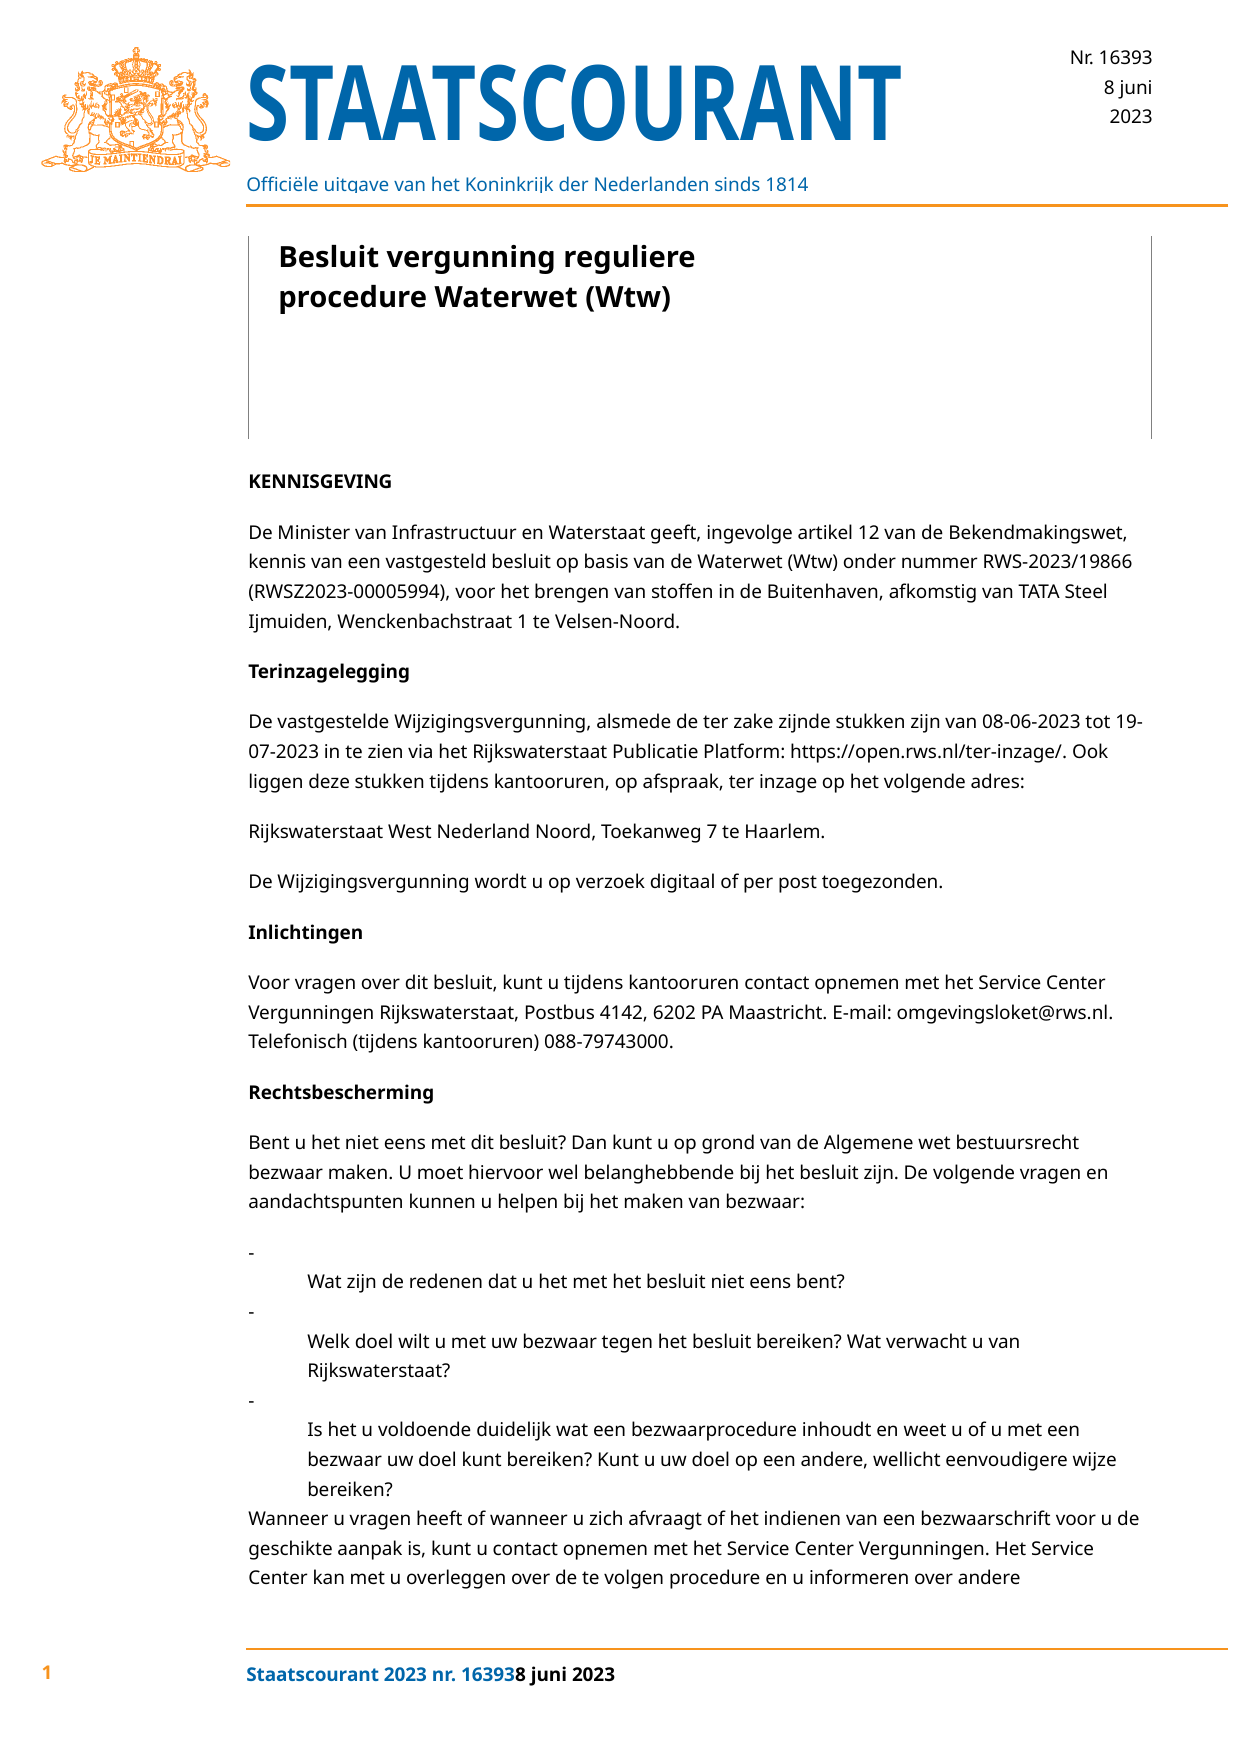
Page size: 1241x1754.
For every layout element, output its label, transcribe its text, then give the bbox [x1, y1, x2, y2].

list Wat zijn de redenen dat u het met het besluit niet eens bent? [248, 1269, 1152, 1294]
picture [912, 236, 1090, 414]
text KENNISGEVING [248, 469, 1152, 494]
table_header [1090, 236, 1151, 413]
text De Wijzigingsvergunning wordt u op verzoek digitaal of per post toegezonden. [248, 869, 1152, 894]
text Bent u het niet eens met dit besluit? Dan kunt u op grond van de Algemene wet bestuursrecht bezwaar maken. U moet hiervoor wel belanghebbende bij het besluit zijn. De volgende vragen en aandachtspunten kunnen u helpen bij het maken van bezwaar: [248, 1129, 1152, 1214]
list Is het u voldoende duidelijk wat een bezwaarprocedure inhoudt en weet u of u met een bezwaar uw doel kunt bereiken? Kunt u uw doel op een andere, wellicht eenvoudigere wijze bereiken? [248, 1417, 1152, 1501]
text Terinzagelegging [248, 658, 1152, 684]
table_header [850, 414, 1151, 439]
text Inlichtingen [248, 919, 1152, 945]
table_header Besluit vergunning reguliere procedure Waterwet (Wtw) [249, 236, 850, 439]
table_header [850, 236, 912, 413]
text De Minister van Infrastructuur en Waterstaat geeft, ingevolge artikel 12 van de Bekendmakingswet, kennis van een vastgesteld besluit op basis van de Waterwet (Wtw) onder nummer RWS-2023/19866 (RWSZ2023-00005994), voor het brengen van stoffen in de Buitenhaven, afkomstig van TATA Steel Ijmuiden, Wenckenbachstraat 1 te Velsen-Noord. [248, 519, 1152, 633]
text Rijkswaterstaat West Nederland Noord, Toekanweg 7 te Haarlem. [248, 818, 1152, 844]
text De vastgestelde Wijzigingsvergunning, alsmede de ter zake zijnde stukken zijn van 08-06-2023 tot 19-07-2023 in te zien via het Rijkswaterstaat Publicatie Platform: https://open.rws.nl/ter-inzage/. Ook liggen deze stukken tijdens kantooruren, op afspraak, ter inzage op het volgende adres: [248, 709, 1152, 793]
list Welk doel wilt u met uw bezwaar tegen het besluit bereiken? Wat verwacht u van Rijkswaterstaat? [248, 1328, 1152, 1383]
picture [41, 47, 231, 172]
text Voor vragen over dit besluit, kunt u tijdens kantooruren contact opnemen met het Service Center Vergunningen Rijkswaterstaat, Postbus 4142, 6202 PA Maastricht. E-mail: omgevingsloket@rws.nl. Telefonisch (tijdens kantooruren) 088-79743000. [248, 969, 1152, 1054]
text Wanneer u vragen heeft of wanneer u zich afvraagt of het indienen van een bezwaarschrift voor u de geschikte aanpak is, kunt u contact opnemen met het Service Center Vergunningen. Het Service Center kan met u overleggen over de te volgen procedure en u informeren over andere [248, 1505, 1152, 1590]
text Rechtsbescherming [248, 1079, 1152, 1105]
